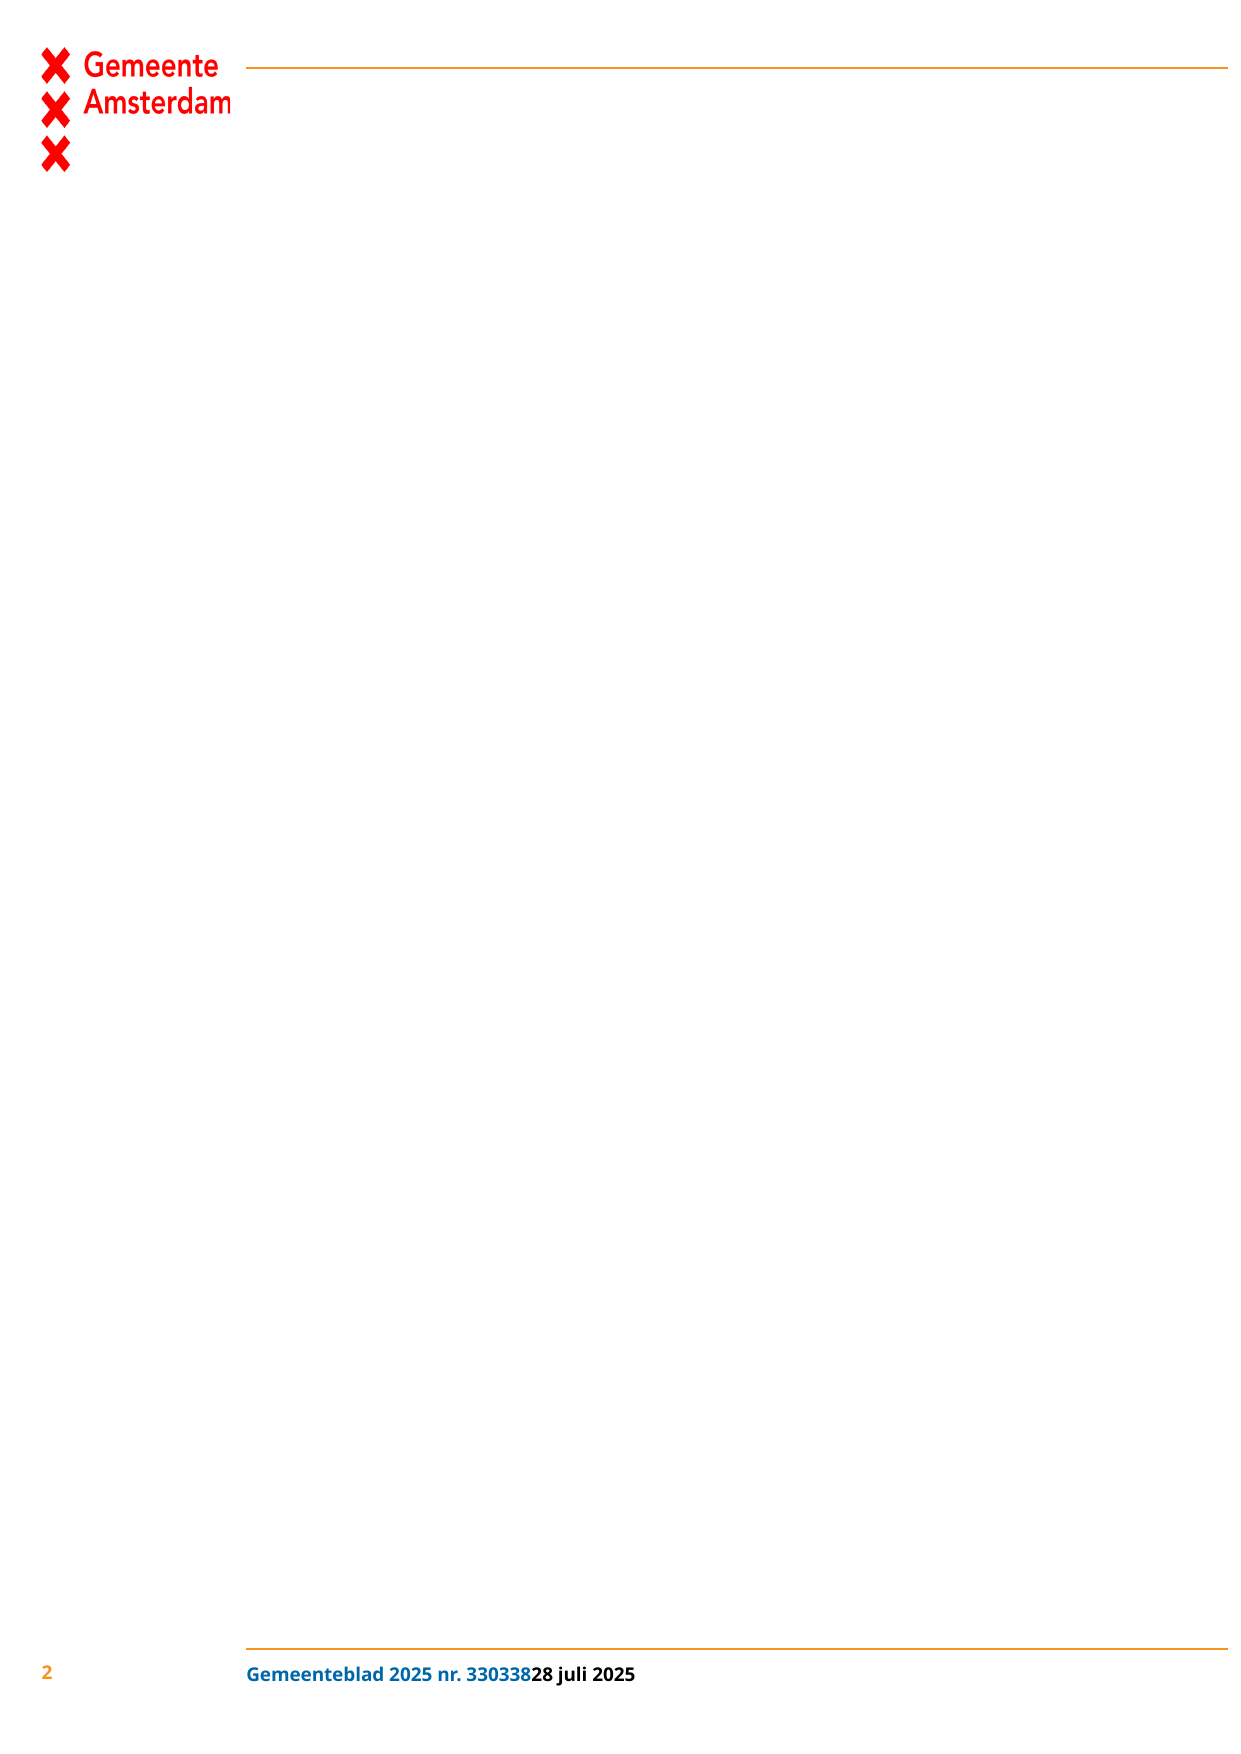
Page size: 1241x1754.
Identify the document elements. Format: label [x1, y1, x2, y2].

picture [41, 47, 231, 172]
